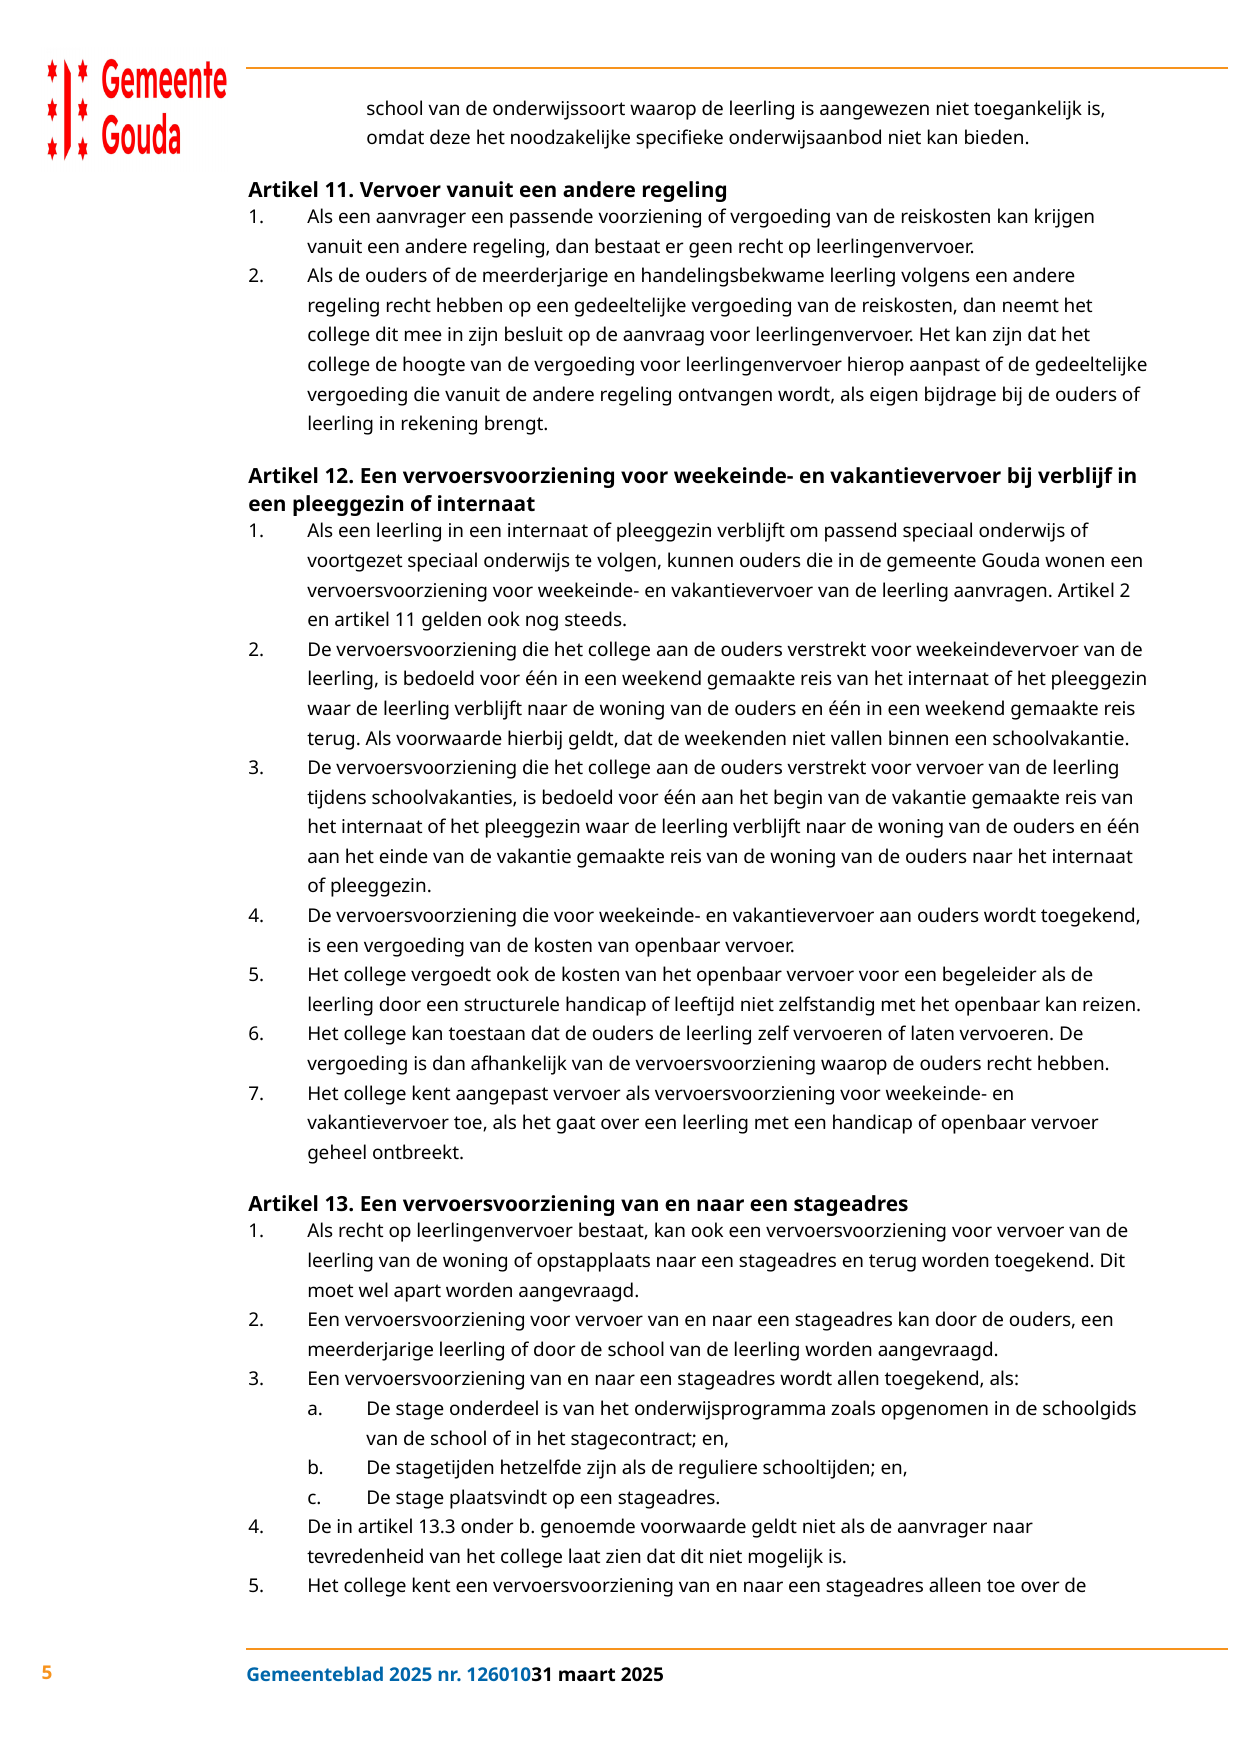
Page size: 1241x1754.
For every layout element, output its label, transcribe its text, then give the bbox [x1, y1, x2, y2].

list Het college vergoedt ook de kosten van het openbaar vervoer voor een begeleider als de leerling door een structurele handicap of leeftijd niet zelfstandig met het openbaar kan reizen. [248, 961, 1152, 1017]
list De vervoersvoorziening die het college aan de ouders verstrekt voor weekeindevervoer van de leerling, is bedoeld voor één in een weekend gemaakte reis van het internaat of het pleeggezin waar de leerling verblijft naar de woning van de ouders en één in een weekend gemaakte reis terug. Als voorwaarde hierbij geldt, dat de weekenden niet vallen binnen een schoolvakantie. [248, 636, 1152, 750]
list school van de onderwijssoort waarop de leerling is aangewezen niet toegankelijk is, omdat deze het noodzakelijke specifieke onderwijsaanbod niet kan bieden. [307, 95, 1152, 150]
picture [41, 47, 231, 172]
text Artikel 11. Vervoer vanuit een andere regeling [248, 175, 1152, 203]
list De vervoersvoorziening die voor weekeinde- en vakantievervoer aan ouders wordt toegekend, is een vergoeding van de kosten van openbaar vervoer. [248, 902, 1152, 957]
list Een vervoersvoorziening voor vervoer van en naar een stageadres kan door de ouders, een meerderjarige leerling of door de school van de leerling worden aangevraagd. [248, 1306, 1152, 1362]
list Een vervoersvoorziening van en naar een stageadres wordt allen toegekend, als: [248, 1366, 1152, 1391]
list Het college kent aangepast vervoer als vervoersvoorziening voor weekeinde- en vakantievervoer toe, als het gaat over een leerling met een handicap of openbaar vervoer geheel ontbreekt. [248, 1080, 1152, 1164]
text Artikel 13. Een vervoersvoorziening van en naar een stageadres [248, 1189, 1152, 1218]
list De stage plaatsvindt op een stageadres. [307, 1484, 1152, 1510]
text Artikel 12. Een vervoersvoorziening voor weekeinde- en vakantievervoer bij verblijf in een pleeggezin of internaat [248, 461, 1152, 518]
list Als de ouders of de meerderjarige en handelingsbekwame leerling volgens een andere regeling recht hebben op een gedeeltelijke vergoeding van de reiskosten, dan neemt het college dit mee in zijn besluit op de aanvraag voor leerlingenvervoer. Het kan zijn dat het college de hoogte van de vergoeding voor leerlingenvervoer hierop aanpast of de gedeeltelijke vergoeding die vanuit de andere regeling ontvangen wordt, als eigen bijdrage bij de ouders of leerling in rekening brengt. [248, 262, 1152, 436]
list Het college kent een vervoersvoorziening van en naar een stageadres alleen toe over de [248, 1573, 1152, 1598]
list De stagetijden hetzelfde zijn als de reguliere schooltijden; en, [307, 1454, 1152, 1480]
list De in artikel 13.3 onder b. genoemde voorwaarde geldt niet als de aanvrager naar tevredenheid van het college laat zien dat dit niet mogelijk is. [248, 1513, 1152, 1569]
list De stage onderdeel is van het onderwijsprogramma zoals opgenomen in de schoolgids van de school of in het stagecontract; en, [307, 1395, 1152, 1451]
list Als recht op leerlingenvervoer bestaat, kan ook een vervoersvoorziening voor vervoer van de leerling van de woning of opstapplaats naar een stageadres en terug worden toegekend. Dit moet wel apart worden aangevraagd. [248, 1218, 1152, 1303]
list De vervoersvoorziening die het college aan de ouders verstrekt voor vervoer van de leerling tijdens schoolvakanties, is bedoeld voor één aan het begin van de vakantie gemaakte reis van het internaat of het pleeggezin waar de leerling verblijft naar de woning van de ouders en één aan het einde van de vakantie gemaakte reis van de woning van de ouders naar het internaat of pleeggezin. [248, 754, 1152, 898]
list Als een leerling in een internaat of pleeggezin verblijft om passend speciaal onderwijs of voortgezet speciaal onderwijs te volgen, kunnen ouders die in de gemeente Gouda wonen een vervoersvoorziening voor weekeinde- en vakantievervoer van de leerling aanvragen. Artikel 2 en artikel 11 gelden ook nog steeds. [248, 518, 1152, 632]
list Als een aanvrager een passende voorziening of vergoeding van de reiskosten kan krijgen vanuit een andere regeling, dan bestaat er geen recht op leerlingenvervoer. [248, 203, 1152, 258]
list Het college kan toestaan dat de ouders de leerling zelf vervoeren of laten vervoeren. De vergoeding is dan afhankelijk van de vervoersvoorziening waarop de ouders recht hebben. [248, 1021, 1152, 1076]
